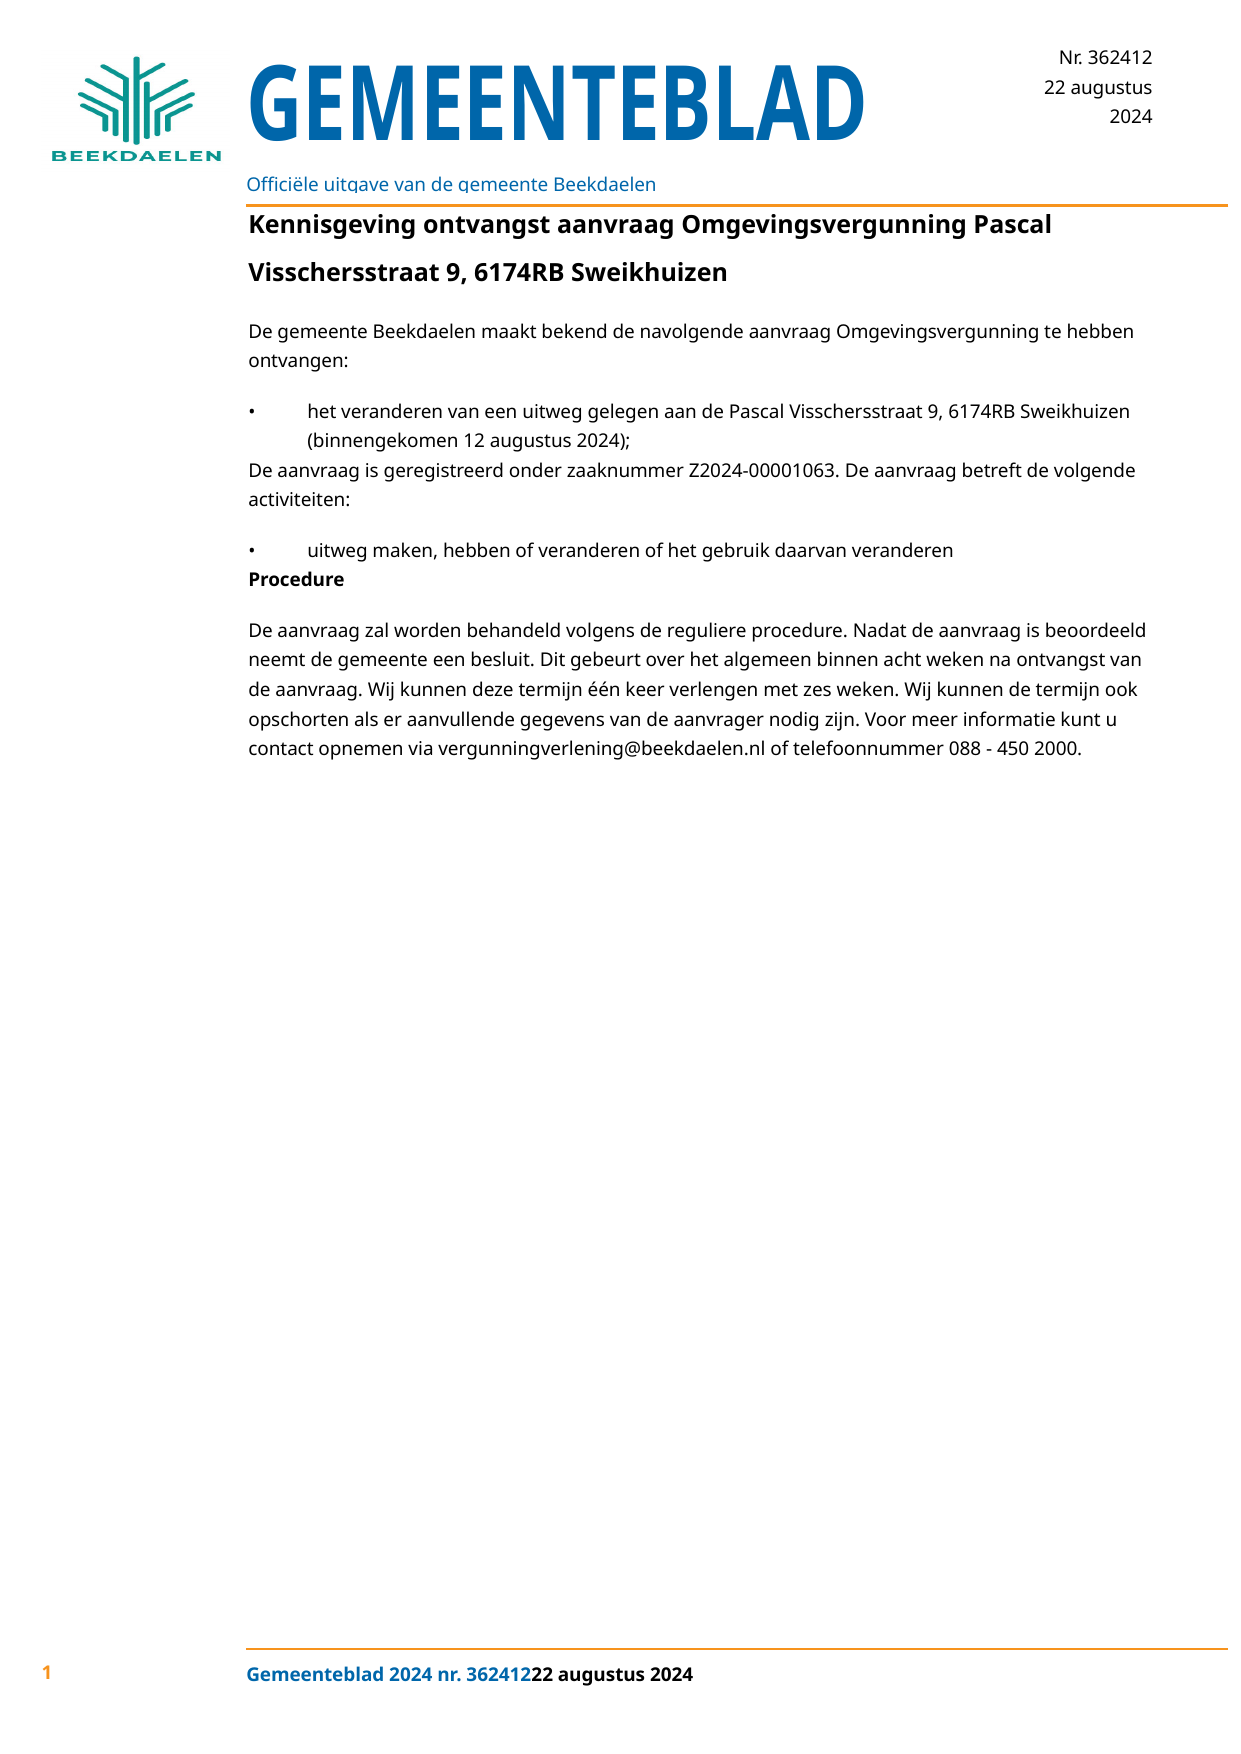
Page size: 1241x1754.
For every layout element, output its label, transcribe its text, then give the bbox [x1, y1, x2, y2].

text De gemeente Beekdaelen maakt bekend de navolgende aanvraag Omgevingsvergunning te hebben ontvangen: [248, 318, 1152, 373]
text Procedure [248, 567, 1152, 592]
picture [41, 47, 231, 172]
list uitweg maken, hebben of veranderen of het gebruik daarvan veranderen [248, 537, 1152, 563]
text Kennisgeving ontvangst aanvraag Omgevingsvergunning Pascal Visschersstraat 9, 6174RB Sweikhuizen [248, 207, 1152, 288]
text De aanvraag is geregistreerd onder zaaknummer Z2024-00001063. De aanvraag betreft de volgende activiteiten: [248, 457, 1152, 512]
text De aanvraag zal worden behandeld volgens de reguliere procedure. Nadat de aanvraag is beoordeeld neemt de gemeente een besluit. Dit gebeurt over het algemeen binnen acht weken na ontvangst van de aanvraag. Wij kunnen deze termijn één keer verlengen met zes weken. Wij kunnen de termijn ook opschorten als er aanvullende gegevens van de aanvrager nodig zijn. Voor meer informatie kunt u contact opnemen via vergunningverlening@beekdaelen.nl of telefoonnummer 088 - 450 2000. [248, 617, 1152, 761]
list het veranderen van een uitweg gelegen aan de Pascal Visschersstraat 9, 6174RB Sweikhuizen (binnengekomen 12 augustus 2024); [248, 398, 1152, 453]
